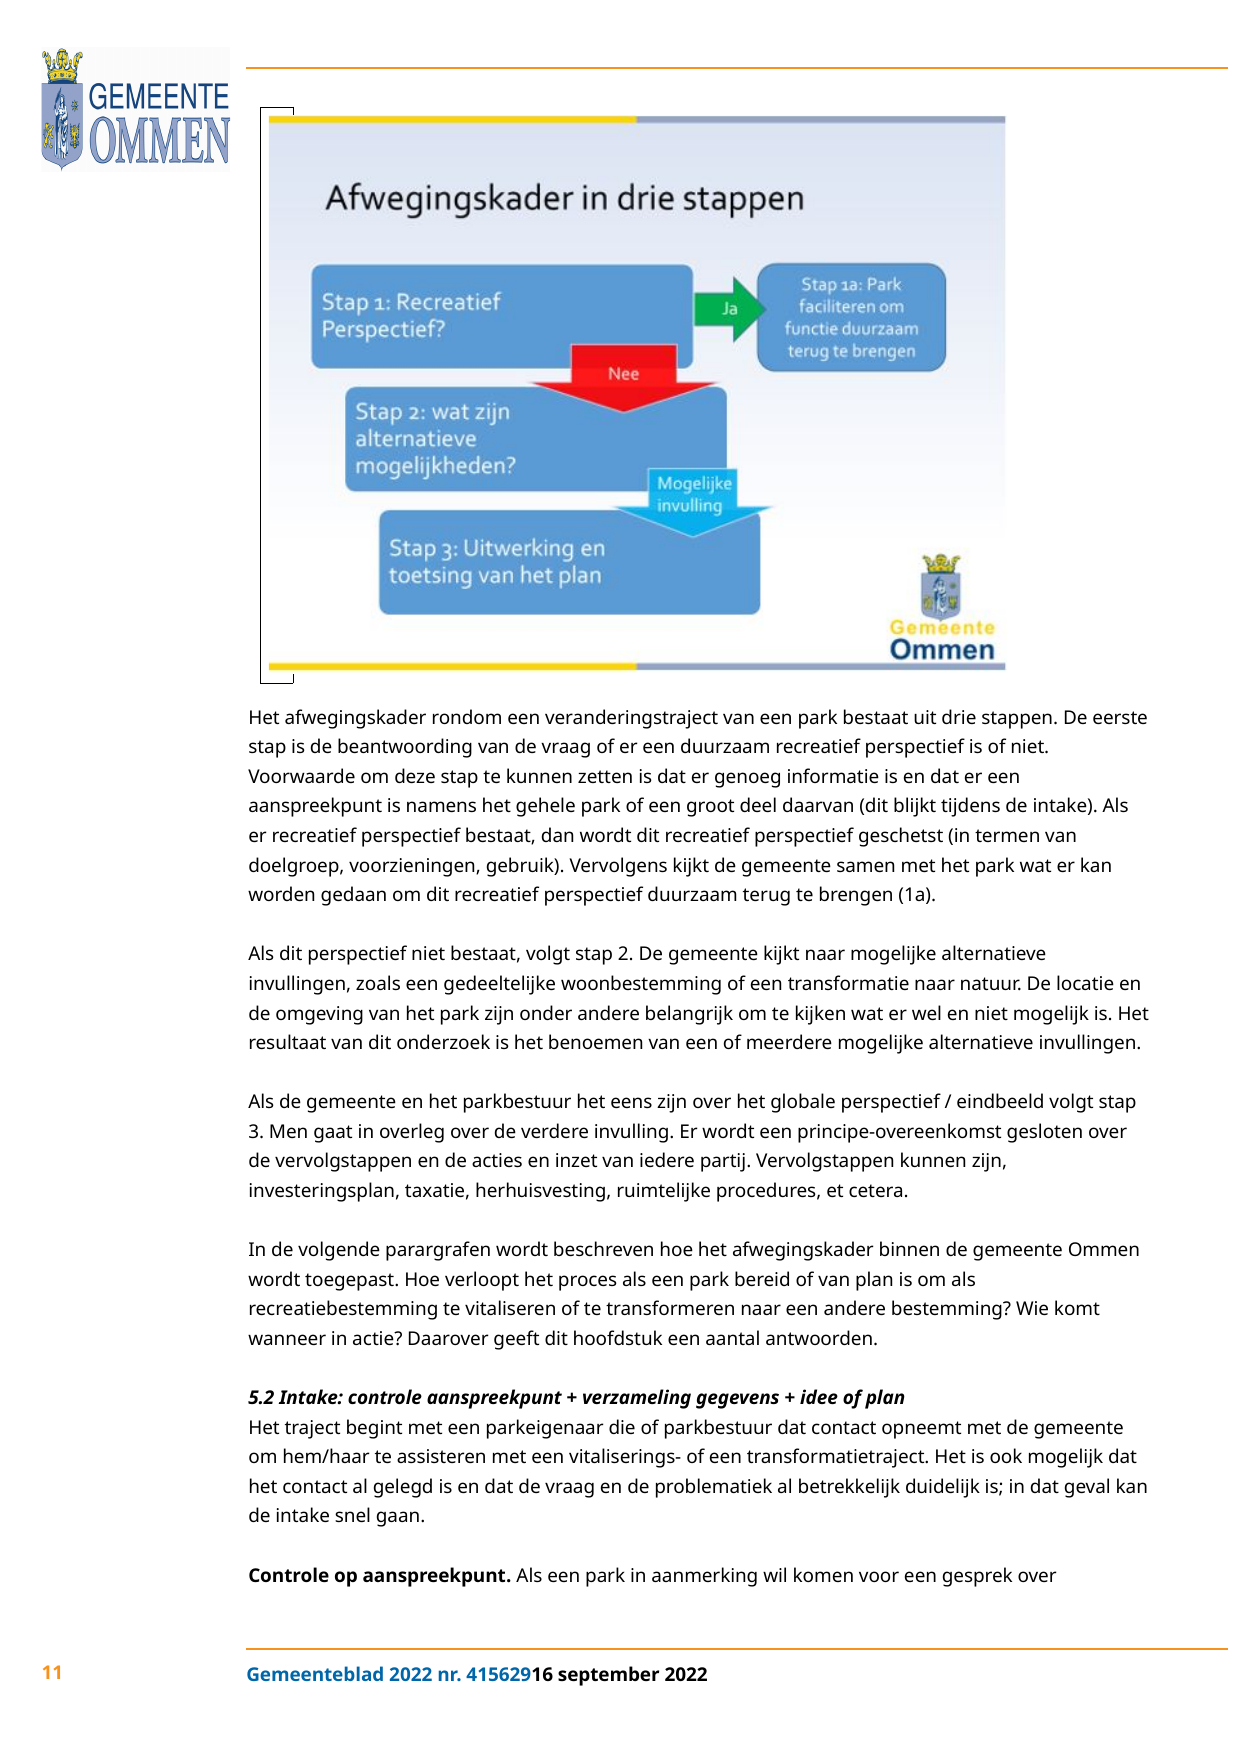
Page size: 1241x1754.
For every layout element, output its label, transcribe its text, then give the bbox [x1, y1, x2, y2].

text Als dit perspectief niet bestaat, volgt stap 2. De gemeente kijkt naar mogelijke alternatieve invullingen, zoals een gedeeltelijke woonbestemming of een transformatie naar natuur. De locatie en de omgeving van het park zijn onder andere belangrijk om te kijken wat er wel en niet mogelijk is. Het resultaat van dit onderzoek is het benoemen van een of meerdere mogelijke alternatieve invullingen. [248, 941, 1152, 1055]
text Het afwegingskader rondom een veranderingstraject van een park bestaat uit drie stappen. De eerste stap is de beantwoording van de vraag of er een duurzaam recreatief perspectief is of niet. Voorwaarde om deze stap te kunnen zetten is dat er genoeg informatie is en dat er een aanspreekpunt is namens het gehele park of een groot deel daarvan (dit blijkt tijdens de intake). Als er recreatief perspectief bestaat, dan wordt dit recreatief perspectief geschetst (in termen van doelgroep, voorzieningen, gebruik). Vervolgens kijkt de gemeente samen met het park wat er kan worden gedaan om dit recreatief perspectief duurzaam terug te brengen (1a). [248, 704, 1152, 907]
text Controle op aanspreekpunt. Als een park in aanmerking wil komen voor een gesprek over [248, 1562, 1152, 1588]
text 5.2 Intake: controle aanspreekpunt + verzameling gegevens + idee of plan [248, 1384, 1152, 1410]
picture [268, 115, 1008, 674]
text In de volgende parargrafen wordt beschreven hoe het afwegingskader binnen de gemeente Ommen wordt toegepast. Hoe verloopt het proces als een park bereid of van plan is om als recreatiebestemming te vitaliseren of te transformeren naar een andere bestemming? Wie komt wanneer in actie? Daarover geeft dit hoofdstuk een aantal antwoorden. [248, 1236, 1152, 1351]
picture [41, 47, 231, 172]
text Als de gemeente en het parkbestuur het eens zijn over het globale perspectief / eindbeeld volgt stap 3. Men gaat in overleg over de verdere invulling. Er wordt een principe-overeenkomst gesloten over de vervolgstappen en de acties en inzet van iedere partij. Vervolgstappen kunnen zijn, investeringsplan, taxatie, herhuisvesting, ruimtelijke procedures, et cetera. [248, 1088, 1152, 1203]
text Het traject begint met een parkeigenaar die of parkbestuur dat contact opneemt met de gemeente om hem/haar te assisteren met een vitaliserings- of een transformatietraject. Het is ook mogelijk dat het contact al gelegd is en dat de vraag en de problematiek al betrekkelijk duidelijk is; in dat geval kan de intake snel gaan. [248, 1414, 1152, 1528]
